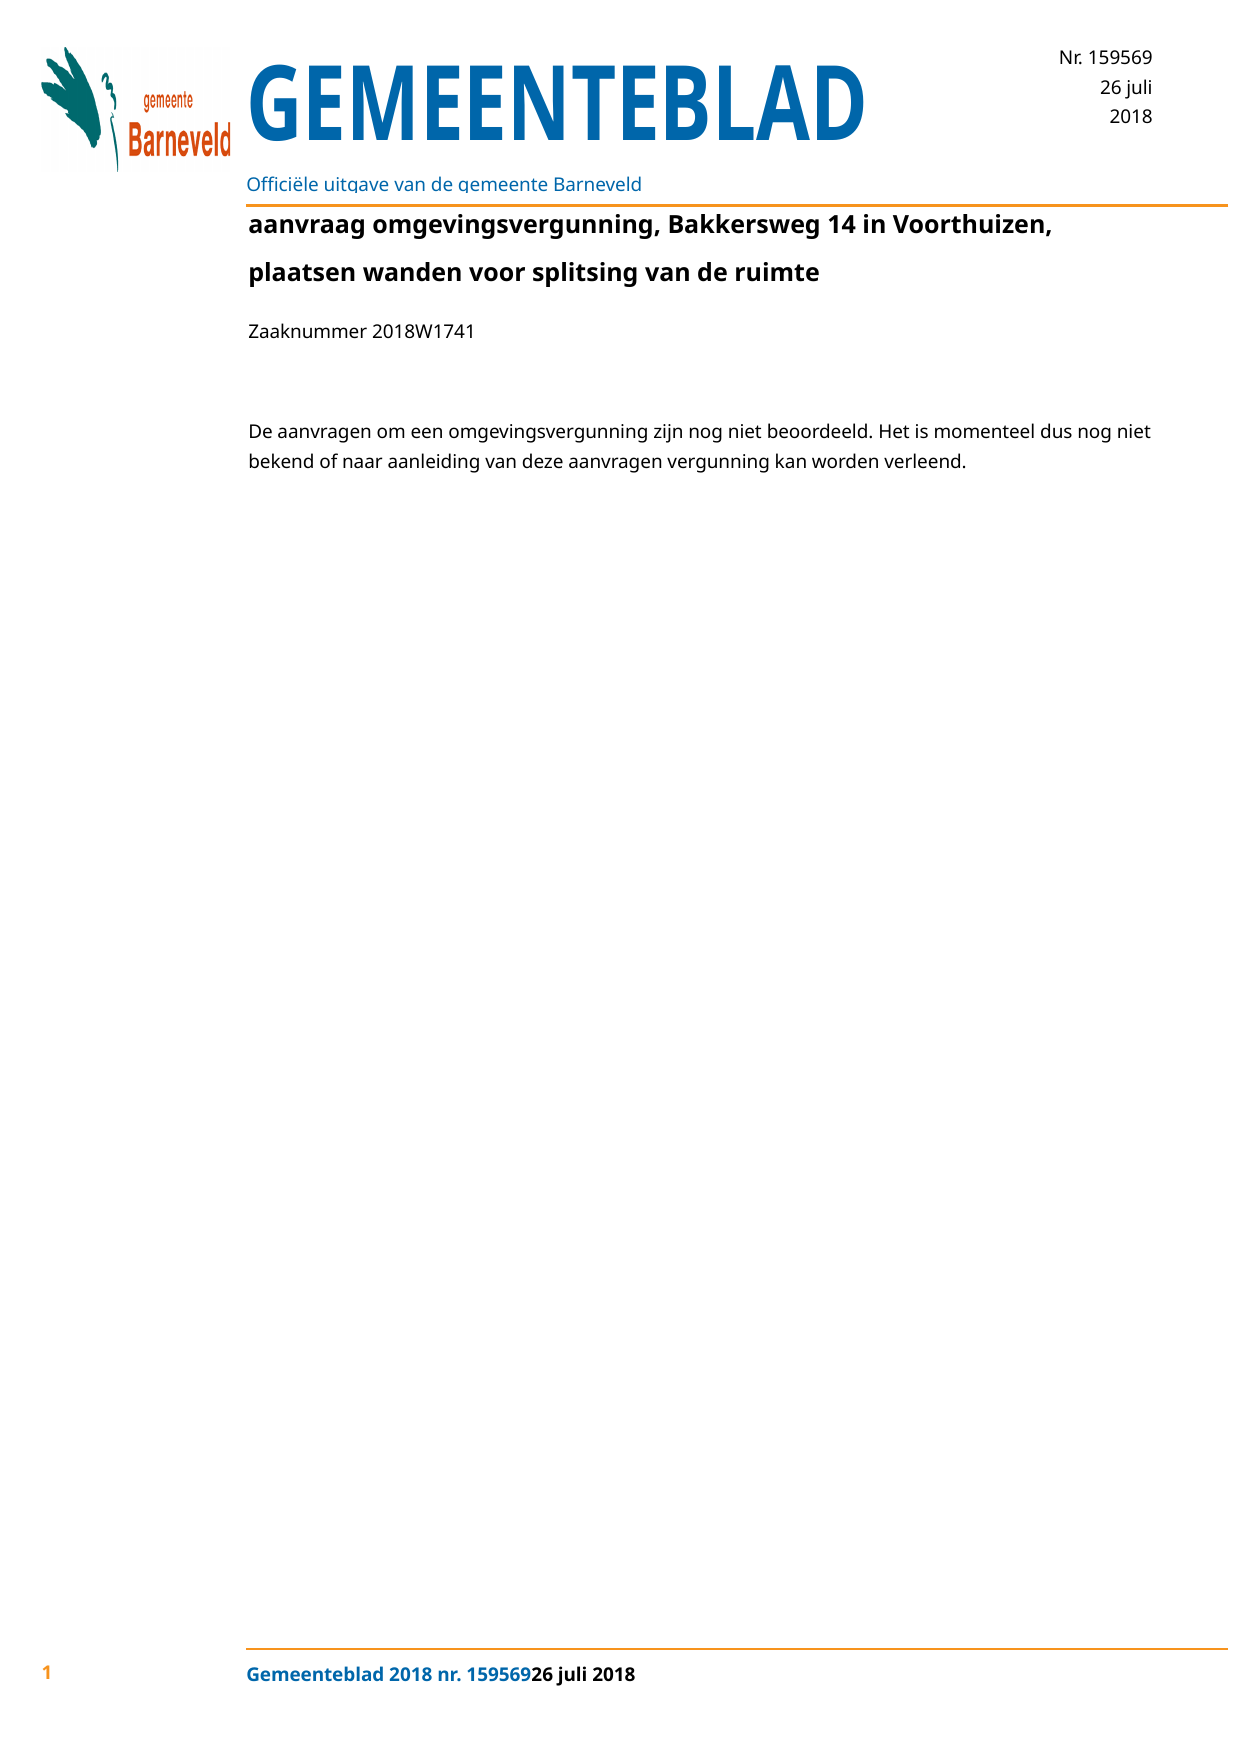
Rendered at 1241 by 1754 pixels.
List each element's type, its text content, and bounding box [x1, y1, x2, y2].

text Zaaknummer 2018W1741 [248, 318, 1152, 344]
text aanvraag omgevingsvergunning, Bakkersweg 14 in Voorthuizen, plaatsen wanden voor splitsing van de ruimte [248, 207, 1152, 288]
picture [41, 47, 231, 172]
text De aanvragen om een omgevingsvergunning zijn nog niet beoordeeld. Het is momenteel dus nog niet bekend of naar aanleiding van deze aanvragen vergunning kan worden verleend. [248, 419, 1152, 474]
